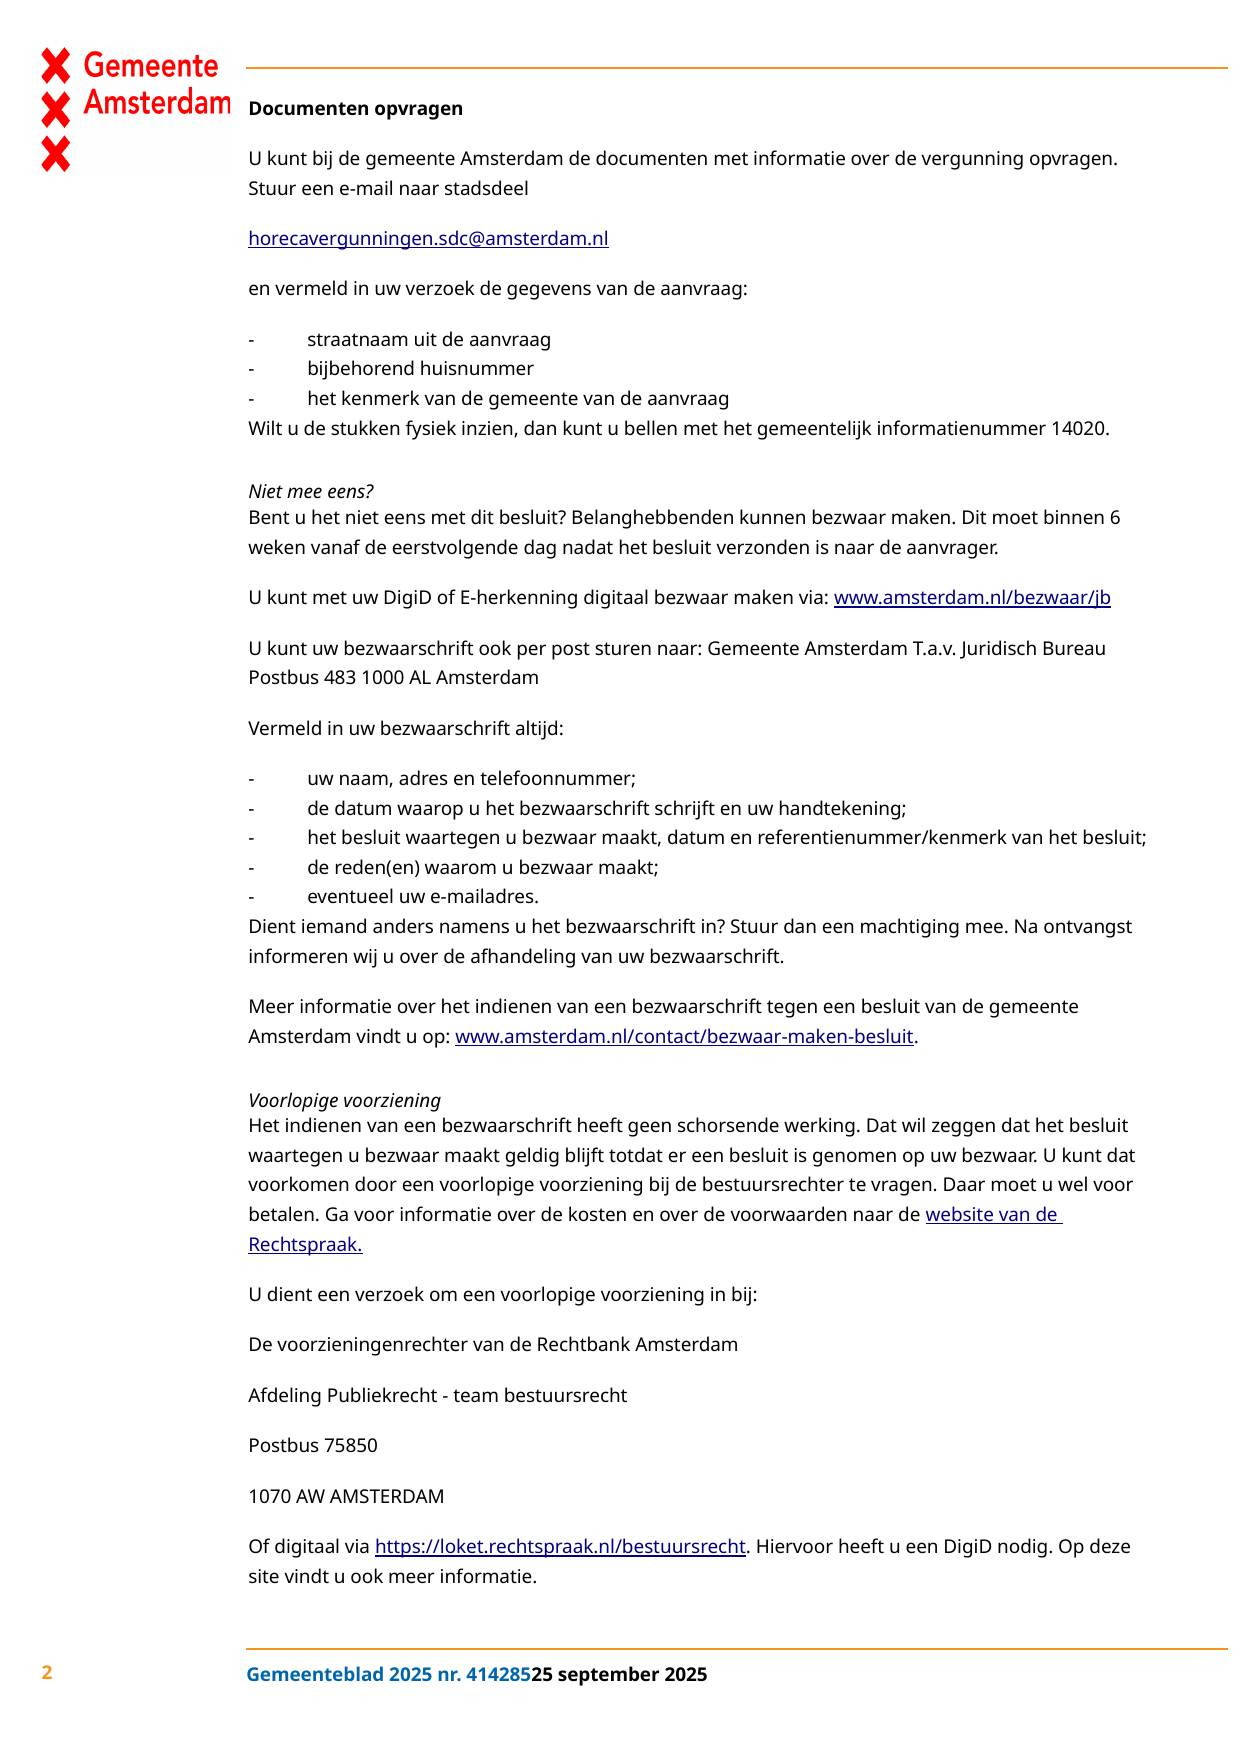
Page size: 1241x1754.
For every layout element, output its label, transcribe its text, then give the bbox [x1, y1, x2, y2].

text Voorlopige voorziening [248, 1087, 1152, 1112]
text Meer informatie over het indienen van een bezwaarschrift tegen een besluit van de gemeente Amsterdam vindt u op: www.amsterdam.nl/contact/bezwaar-maken-besluit. [248, 993, 1152, 1048]
text Afdeling Publiekrecht - team bestuursrecht [248, 1382, 1152, 1408]
text U kunt uw bezwaarschrift ook per post sturen naar: Gemeente Amsterdam T.a.v. Juridisch Bureau Postbus 483 1000 AL Amsterdam [248, 635, 1152, 690]
picture [41, 47, 231, 172]
list de reden(en) waarom u bezwaar maakt; [248, 854, 1152, 880]
text Documenten opvragen [248, 95, 1152, 121]
list uw naam, adres en telefoonnummer; [248, 765, 1152, 791]
text U kunt bij de gemeente Amsterdam de documenten met informatie over de vergunning opvragen. Stuur een e-mail naar stadsdeel [248, 145, 1152, 201]
text De voorzieningenrechter van de Rechtbank Amsterdam [248, 1332, 1152, 1357]
list eventueel uw e-mailadres. [248, 884, 1152, 909]
text Niet mee eens? [248, 479, 1152, 504]
text Wilt u de stukken fysiek inzien, dan kunt u bellen met het gemeentelijk informatienummer 14020. [248, 415, 1152, 441]
text U kunt met uw DigiD of E-herkenning digitaal bezwaar maken via: www.amsterdam.nl/bezwaar/jb [248, 584, 1152, 610]
text U dient een verzoek om een voorlopige voorziening in bij: [248, 1281, 1152, 1307]
text Postbus 75850 [248, 1432, 1152, 1458]
text Bent u het niet eens met dit besluit? Belanghebbenden kunnen bezwaar maken. Dit moet binnen 6 weken vanaf de eerstvolgende dag nadat het besluit verzonden is naar de aanvrager. [248, 504, 1152, 560]
text 1070 AW AMSTERDAM [248, 1483, 1152, 1509]
list het besluit waartegen u bezwaar maakt, datum en referentienummer/kenmerk van het besluit; [248, 824, 1152, 850]
text horecavergunningen.sdc@amsterdam.nl [248, 225, 1152, 251]
text en vermeld in uw verzoek de gegevens van de aanvraag: [248, 276, 1152, 301]
list het kenmerk van de gemeente van de aanvraag [248, 385, 1152, 411]
text Of digitaal via https://loket.rechtspraak.nl/bestuursrecht. Hiervoor heeft u een DigiD nodig. Op deze site vindt u ook meer informatie. [248, 1533, 1152, 1589]
text Het indienen van een bezwaarschrift heeft geen schorsende werking. Dat wil zeggen dat het besluit waartegen u bezwaar maakt geldig blijft totdat er een besluit is genomen op uw bezwaar. U kunt dat voorkomen door een voorlopige voorziening bij de bestuursrechter te vragen. Daar moet u wel voor betalen. Ga voor informatie over de kosten en over de voorwaarden naar de website van de Rechtspraak. [248, 1112, 1152, 1257]
list de datum waarop u het bezwaarschrift schrijft en uw handtekening; [248, 795, 1152, 821]
list bijbehorend huisnummer [248, 356, 1152, 381]
list straatnaam uit de aanvraag [248, 326, 1152, 352]
text Dient iemand anders namens u het bezwaarschrift in? Stuur dan een machtiging mee. Na ontvangst informeren wij u over de afhandeling van uw bezwaarschrift. [248, 913, 1152, 968]
text Vermeld in uw bezwaarschrift altijd: [248, 715, 1152, 741]
